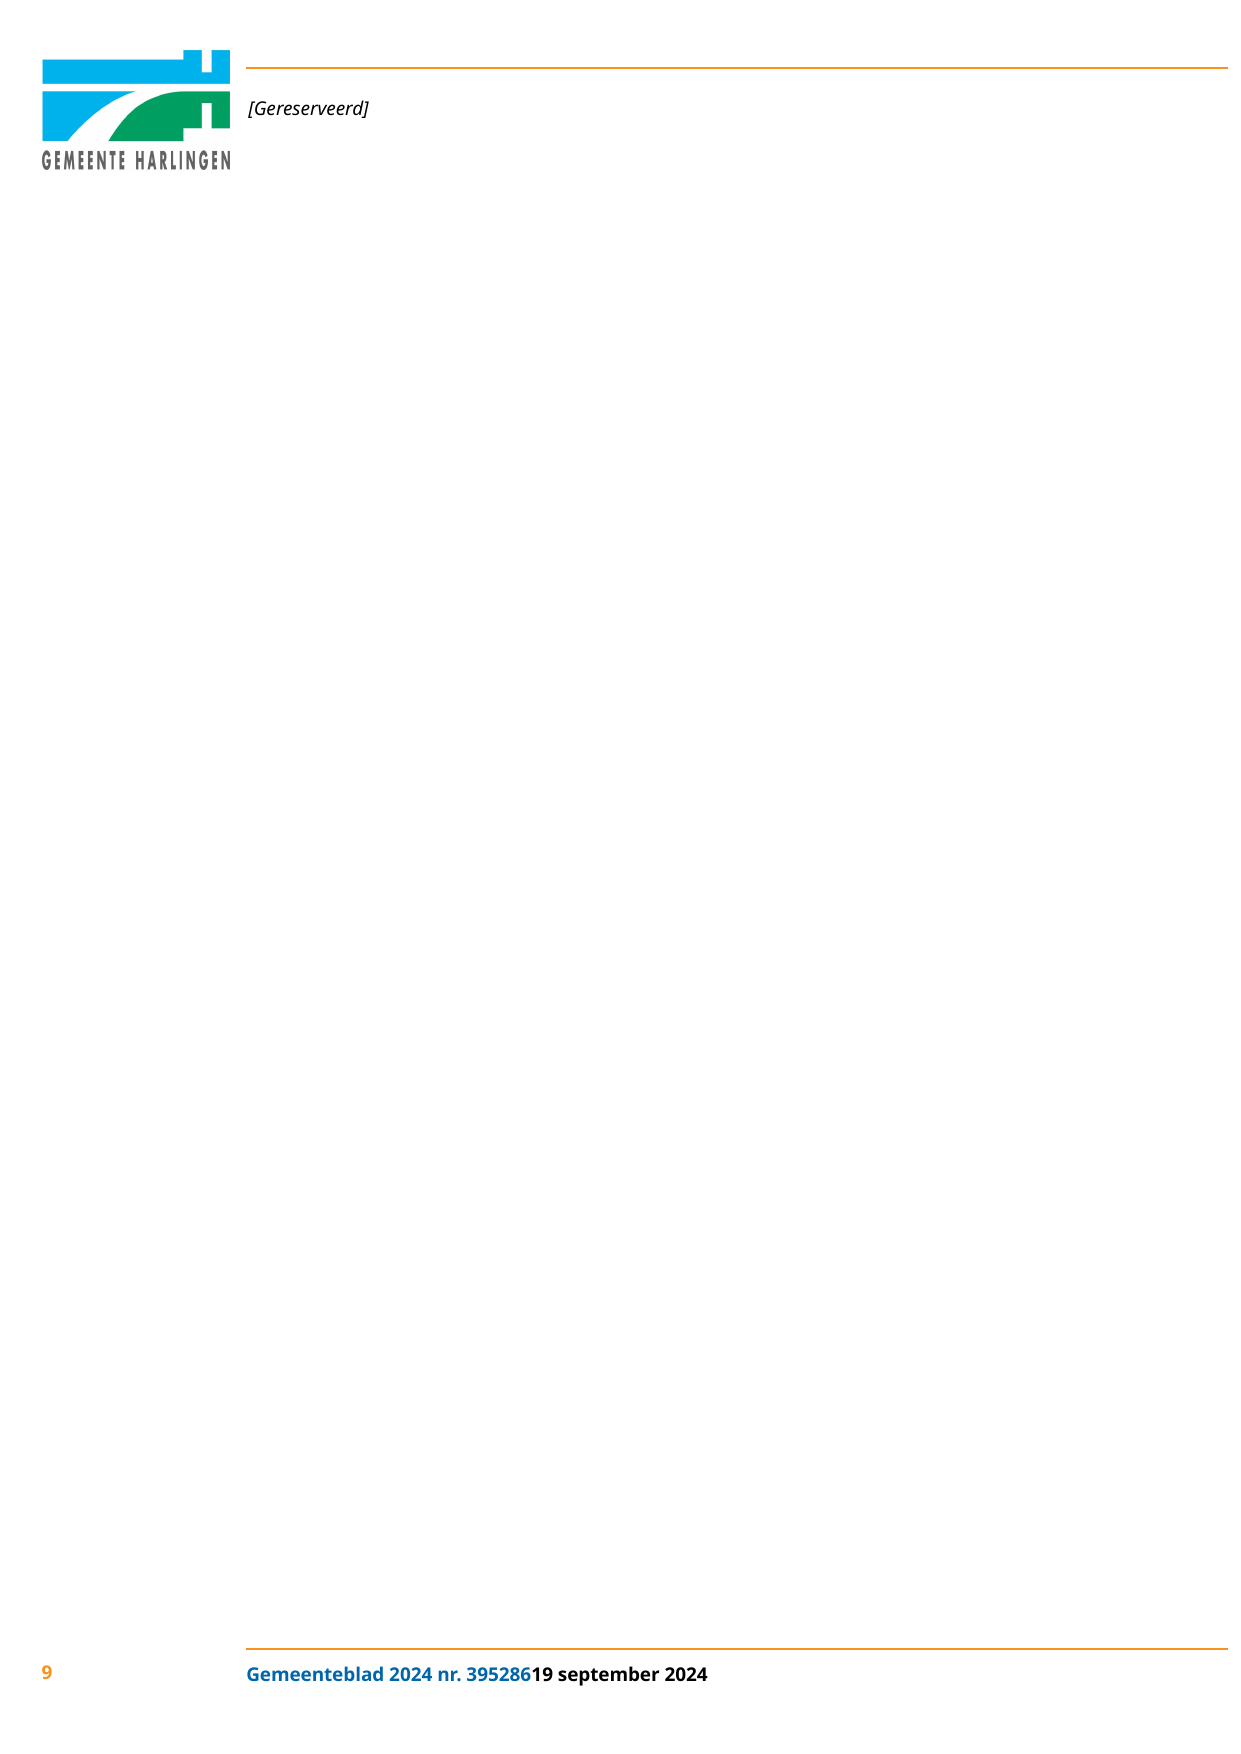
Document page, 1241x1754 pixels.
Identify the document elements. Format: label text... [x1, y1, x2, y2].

picture [41, 47, 231, 172]
text [Gereserveerd] [248, 95, 1152, 121]
